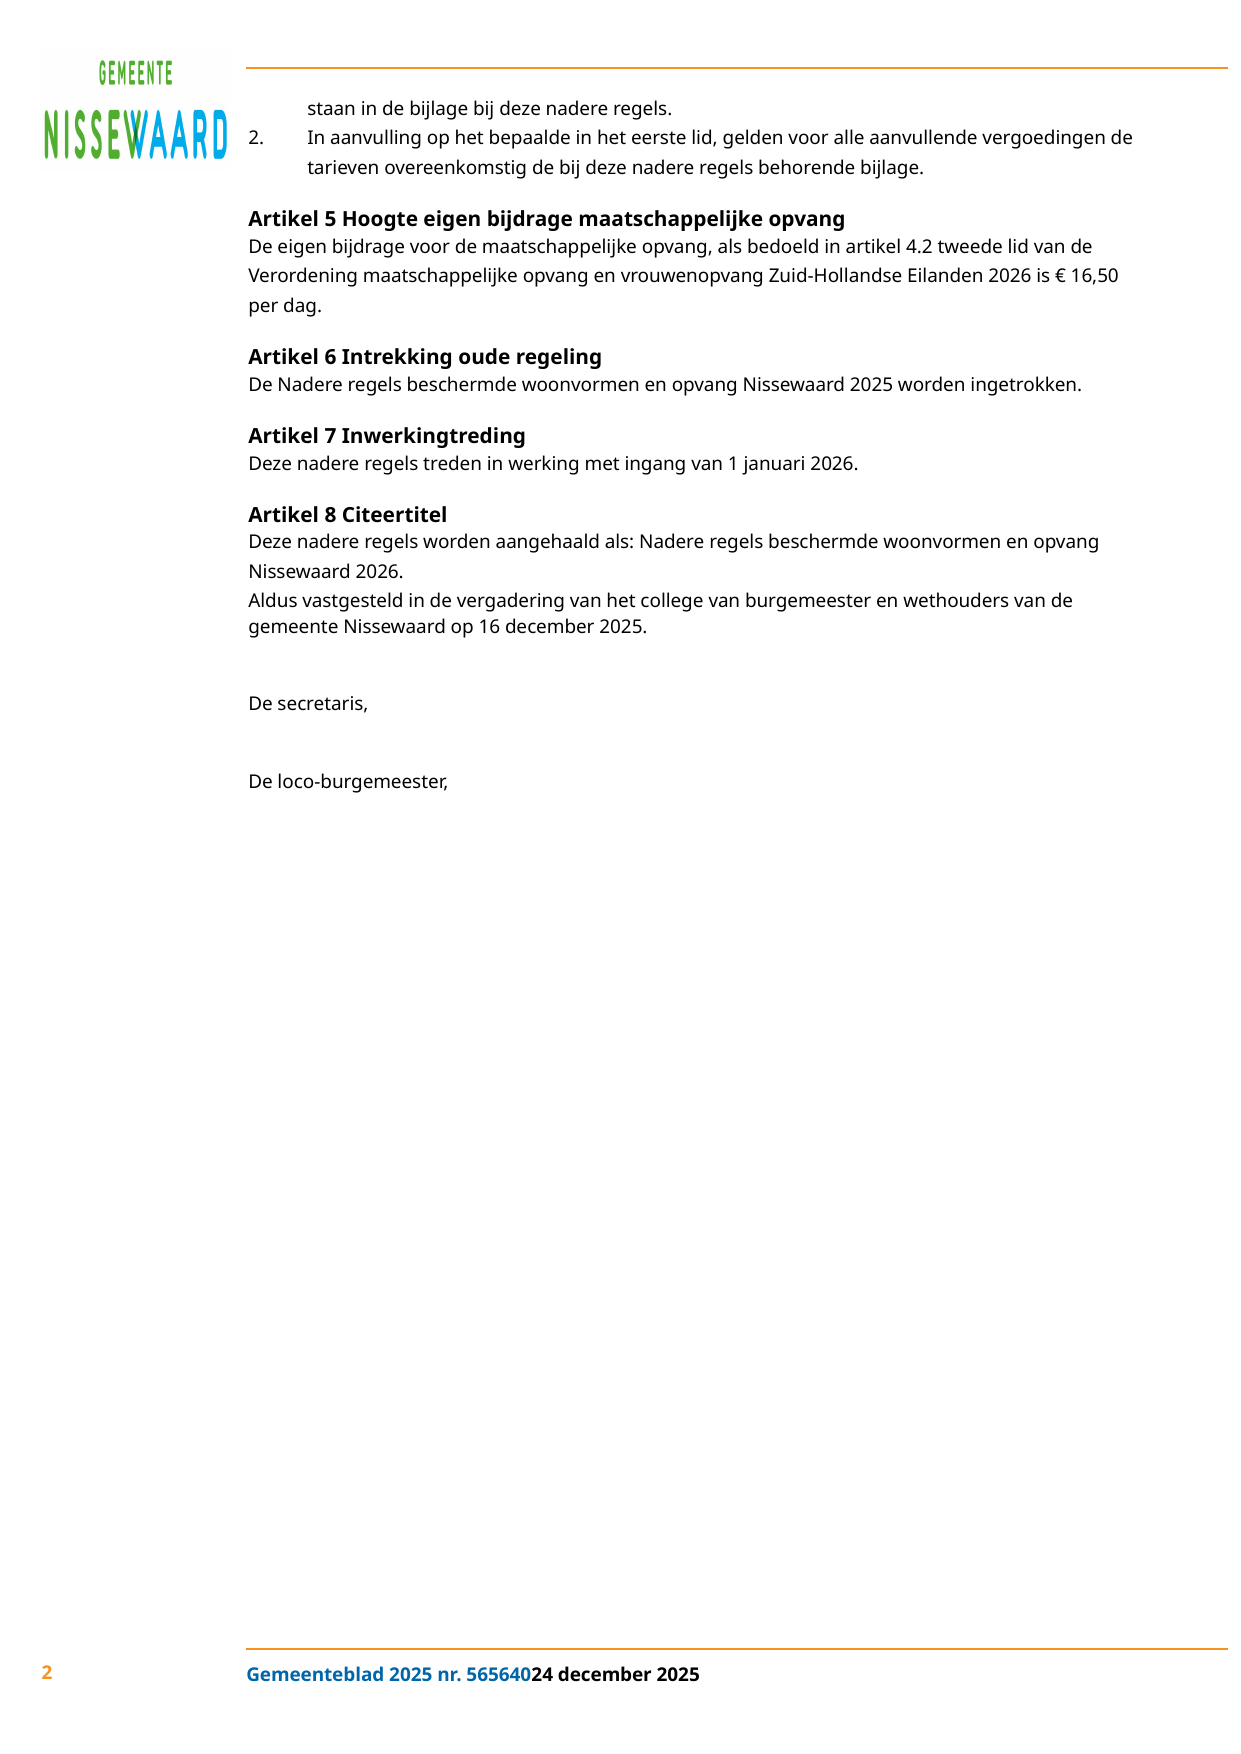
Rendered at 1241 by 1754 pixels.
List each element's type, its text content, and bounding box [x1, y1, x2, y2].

text De Nadere regels beschermde woonvormen en opvang Nissewaard 2025 worden ingetrokken. [248, 371, 1152, 397]
list In aanvulling op het bepaalde in het eerste lid, gelden voor alle aanvullende vergoedingen de tarieven overeenkomstig de bij deze nadere regels behorende bijlage. [248, 124, 1152, 180]
text Artikel 6 Intrekking oude regeling [248, 342, 1152, 371]
picture [41, 47, 231, 172]
text De eigen bijdrage voor de maatschappelijke opvang, als bedoeld in artikel 4.2 tweede lid van de Verordening maatschappelijke opvang en vrouwenopvang Zuid-Hollandse Eilanden 2026 is € 16,50 per dag. [248, 233, 1152, 318]
text De secretaris, [248, 691, 1152, 716]
text De loco-burgemeester, [248, 768, 1152, 793]
text Deze nadere regels worden aangehaald als: Nadere regels beschermde woonvormen en opvang Nissewaard 2026. [248, 528, 1152, 584]
list staan in de bijlage bij deze nadere regels. [248, 95, 1152, 121]
text Aldus vastgesteld in de vergadering van het college van burgemeester en wethouders van de gemeente Nissewaard op 16 december 2025. [248, 588, 1152, 639]
text Artikel 7 Inwerkingtreding [248, 421, 1152, 450]
text Artikel 8 Citeertitel [248, 500, 1152, 528]
text Deze nadere regels treden in werking met ingang van 1 januari 2026. [248, 450, 1152, 475]
text Artikel 5 Hoogte eigen bijdrage maatschappelijke opvang [248, 204, 1152, 233]
